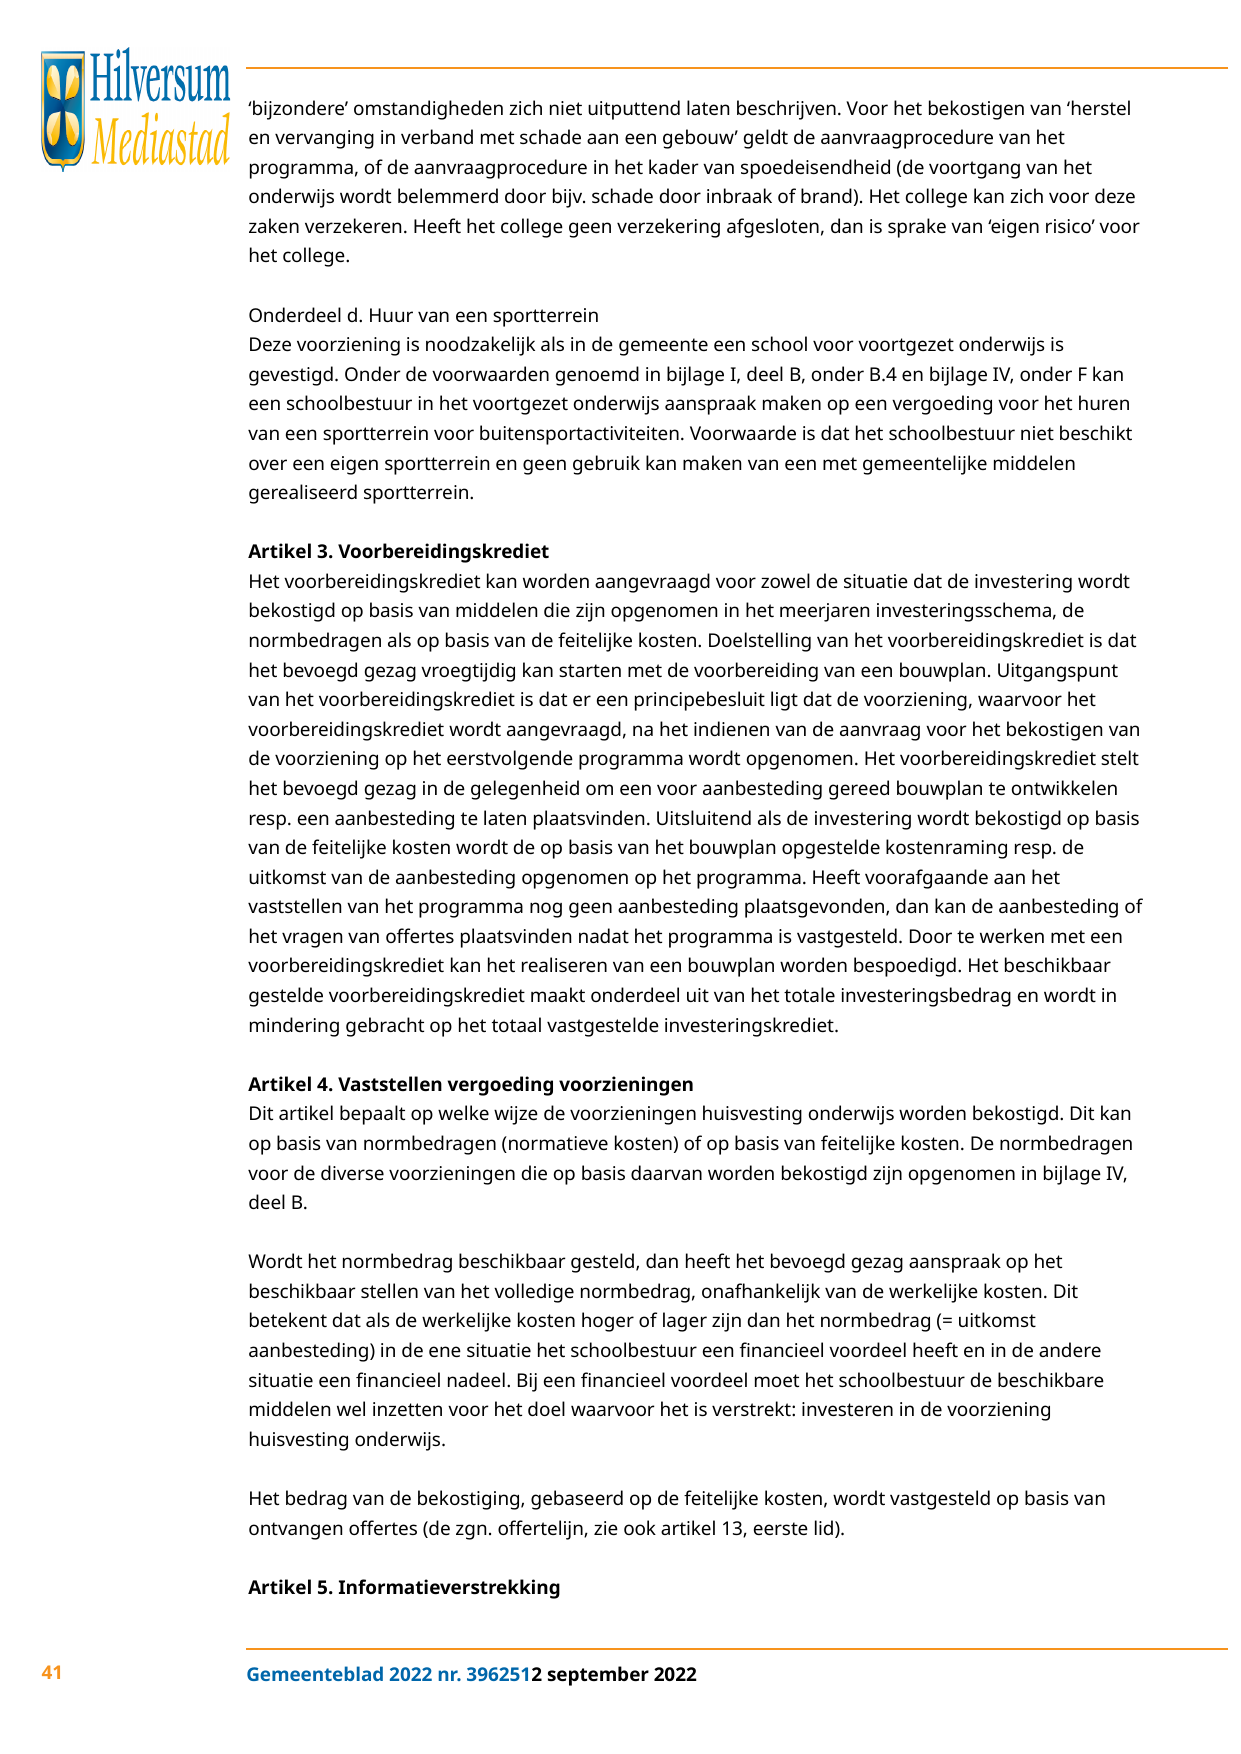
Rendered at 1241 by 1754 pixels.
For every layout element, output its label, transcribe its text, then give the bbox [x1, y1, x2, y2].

text Onderdeel d. Huur van een sportterrein [248, 302, 1152, 328]
text ‘bijzondere’ omstandigheden zich niet uitputtend laten beschrijven. Voor het bekostigen van ‘herstel en vervanging in verband met schade aan een gebouw’ geldt de aanvraagprocedure van het programma, of de aanvraagprocedure in het kader van spoedeisendheid (de voortgang van het onderwijs wordt belemmerd door bijv. schade door inbraak of brand). Het college kan zich voor deze zaken verzekeren. Heeft het college geen verzekering afgesloten, dan is sprake van ‘eigen risico’ voor het college. [248, 95, 1152, 268]
text Dit artikel bepaalt op welke wijze de voorzieningen huisvesting onderwijs worden bekostigd. Dit kan op basis van normbedragen (normatieve kosten) of op basis van feitelijke kosten. De normbedragen voor de diverse voorzieningen die op basis daarvan worden bekostigd zijn opgenomen in bijlage IV, deel B. [248, 1101, 1152, 1215]
picture [41, 47, 231, 172]
text Deze voorziening is noodzakelijk als in de gemeente een school voor voortgezet onderwijs is gevestigd. Onder de voorwaarden genoemd in bijlage I, deel B, onder B.4 en bijlage IV, onder F kan een schoolbestuur in het voortgezet onderwijs aanspraak maken op een vergoeding voor het huren van een sportterrein voor buitensportactiviteiten. Voorwaarde is dat het schoolbestuur niet beschikt over een eigen sportterrein en geen gebruik kan maken van een met gemeentelijke middelen gerealiseerd sportterrein. [248, 331, 1152, 505]
text Artikel 4. Vaststellen vergoeding voorzieningen [248, 1071, 1152, 1097]
text Artikel 3. Voorbereidingskrediet [248, 538, 1152, 564]
text Het bedrag van de bekostiging, gebaseerd op de feitelijke kosten, wordt vastgesteld op basis van ontvangen offertes (de zgn. offertelijn, zie ook artikel 13, eerste lid). [248, 1485, 1152, 1541]
text Wordt het normbedrag beschikbaar gesteld, dan heeft het bevoegd gezag aanspraak op het beschikbaar stellen van het volledige normbedrag, onafhankelijk van de werkelijke kosten. Dit betekent dat als de werkelijke kosten hoger of lager zijn dan het normbedrag (= uitkomst aanbesteding) in de ene situatie het schoolbestuur een financieel voordeel heeft en in de andere situatie een financieel nadeel. Bij een financieel voordeel moet het schoolbestuur de beschikbare middelen wel inzetten voor het doel waarvoor het is verstrekt: investeren in de voorziening huisvesting onderwijs. [248, 1248, 1152, 1452]
text Artikel 5. Informatieverstrekking [248, 1574, 1152, 1600]
text Het voorbereidingskrediet kan worden aangevraagd voor zowel de situatie dat de investering wordt bekostigd op basis van middelen die zijn opgenomen in het meerjaren investeringsschema, de normbedragen als op basis van de feitelijke kosten. Doelstelling van het voorbereidingskrediet is dat het bevoegd gezag vroegtijdig kan starten met de voorbereiding van een bouwplan. Uitgangspunt van het voorbereidingskrediet is dat er een principebesluit ligt dat de voorziening, waarvoor het voorbereidingskrediet wordt aangevraagd, na het indienen van de aanvraag voor het bekostigen van de voorziening op het eerstvolgende programma wordt opgenomen. Het voorbereidingskrediet stelt het bevoegd gezag in de gelegenheid om een voor aanbesteding gereed bouwplan te ontwikkelen resp. een aanbesteding te laten plaatsvinden. Uitsluitend als de investering wordt bekostigd op basis van de feitelijke kosten wordt de op basis van het bouwplan opgestelde kostenraming resp. de uitkomst van de aanbesteding opgenomen op het programma. Heeft voorafgaande aan het vaststellen van het programma nog geen aanbesteding plaatsgevonden, dan kan de aanbesteding of het vragen van offertes plaatsvinden nadat het programma is vastgesteld. Door te werken met een voorbereidingskrediet kan het realiseren van een bouwplan worden bespoedigd. Het beschikbaar gestelde voorbereidingskrediet maakt onderdeel uit van het totale investeringsbedrag en wordt in mindering gebracht op het totaal vastgestelde investeringskrediet. [248, 568, 1152, 1038]
